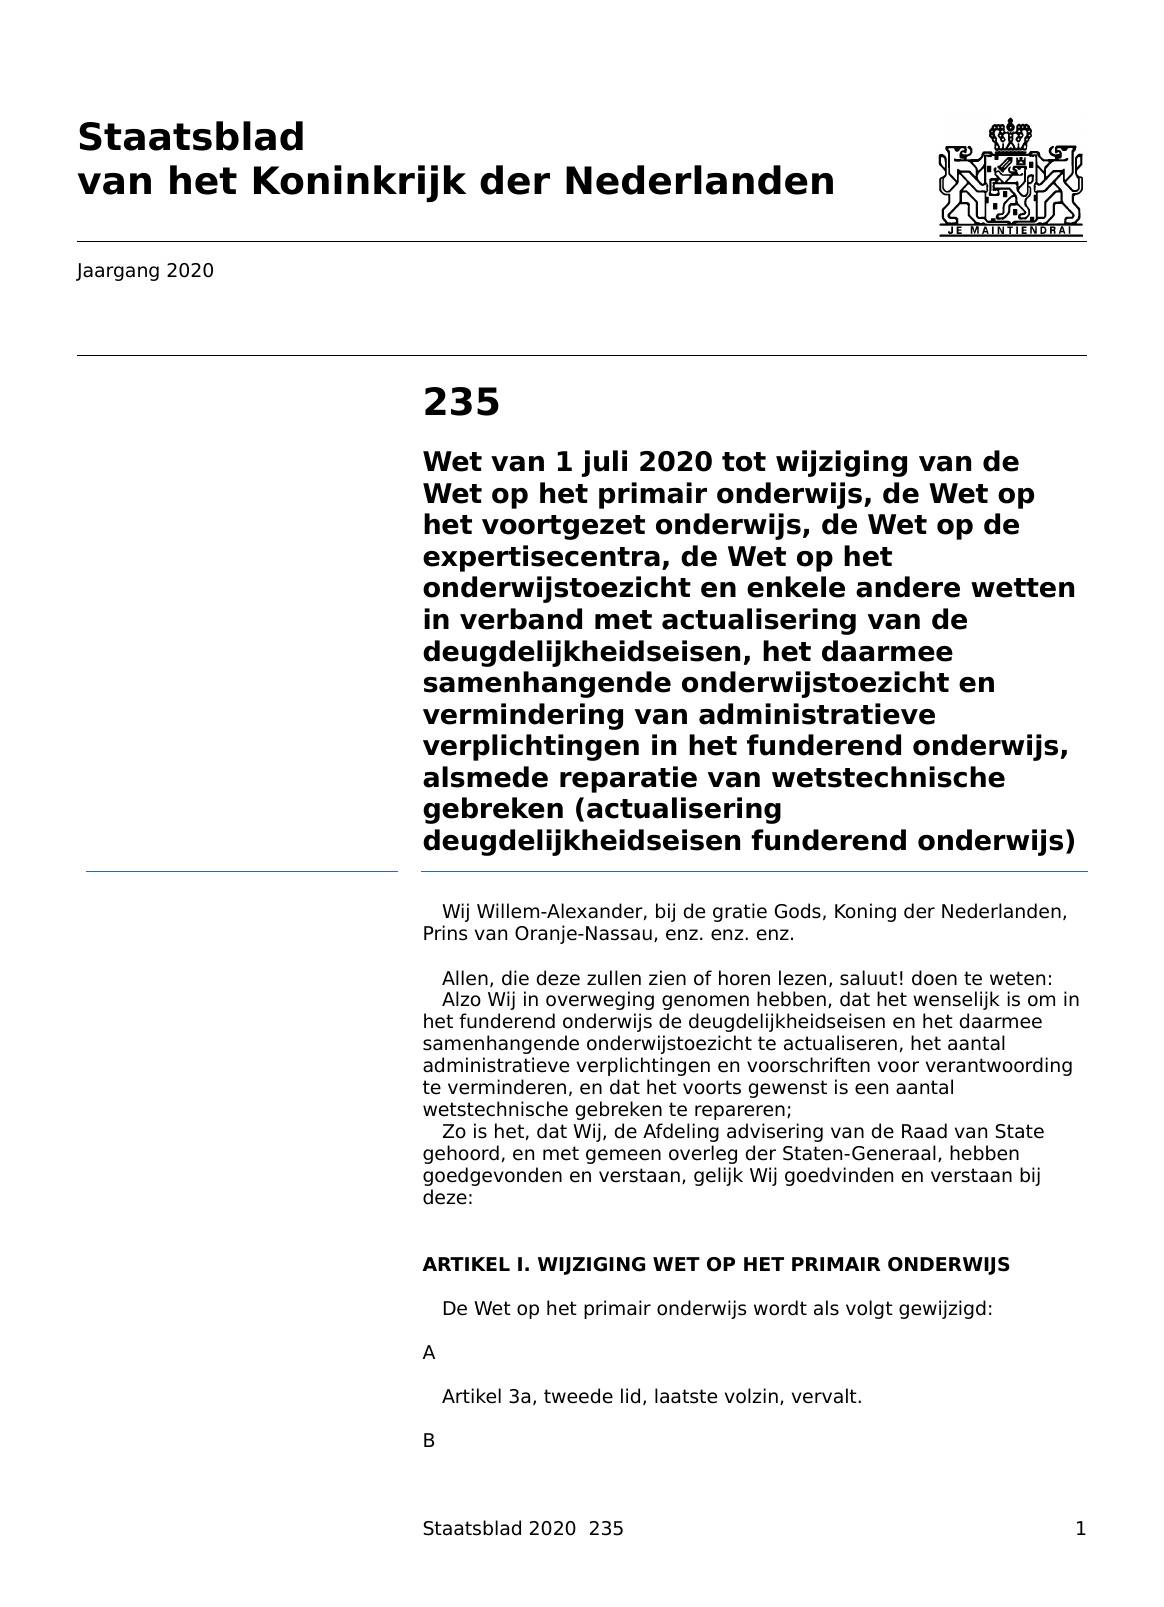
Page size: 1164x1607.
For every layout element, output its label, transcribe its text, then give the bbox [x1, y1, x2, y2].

table_header Staatsblad van het Koninkrijk der Nederlanden [77, 100, 886, 241]
text B [422, 1430, 1087, 1452]
text A [422, 1342, 1087, 1364]
table_cell Jaargang 2020 [77, 242, 1087, 355]
text Wij Willem-Alexander, bij de gratie Gods, Koning der Nederlanden, Prins van Oranje-Nassau, enz. enz. enz. [422, 901, 1087, 945]
subtitle ARTIKEL I. WIJZIGING WET OP HET PRIMAIR ONDERWIJS [422, 1253, 1087, 1276]
text Wet van 1 juli 2020 tot wijziging van de Wet op het primair onderwijs, de Wet op het voortgezet onderwijs, de Wet op de expertisecentra, de Wet op het onderwijstoezicht en enkele andere wetten in verband met actualisering van de deugdelijkheidseisen, het daarmee samenhangende onderwijstoezicht en vermindering van administratieve verplichtingen in het funderend onderwijs, alsmede reparatie van wetstechnische gebreken (actualisering deugdelijkheidseisen funderend onderwijs) [422, 447, 1087, 857]
text Artikel 3a, tweede lid, laatste volzin, vervalt. [422, 1386, 1087, 1408]
text Zo is het, dat Wij, de Afdeling advisering van de Raad van State gehoord, en met gemeen overleg der Staten-Generaal, hebben goedgevonden en verstaan, gelijk Wij goedvinden en verstaan bij deze: [422, 1121, 1087, 1209]
picture [936, 115, 1087, 240]
subtitle 235 [422, 381, 1087, 424]
text De Wet op het primair onderwijs wordt als volgt gewijzigd: [422, 1298, 1087, 1320]
text Allen, die deze zullen zien of horen lezen, saluut! doen te weten: [422, 967, 1087, 989]
table_header [886, 100, 1087, 241]
text Alzo Wij in overweging genomen hebben, dat het wenselijk is om in het funderend onderwijs de deugdelijkheidseisen en het daarmee samenhangende onderwijstoezicht te actualiseren, het aantal administratieve verplichtingen en voorschriften voor verantwoording te verminderen, en dat het voorts gewenst is een aantal wetstechnische gebreken te repareren; [422, 989, 1087, 1121]
